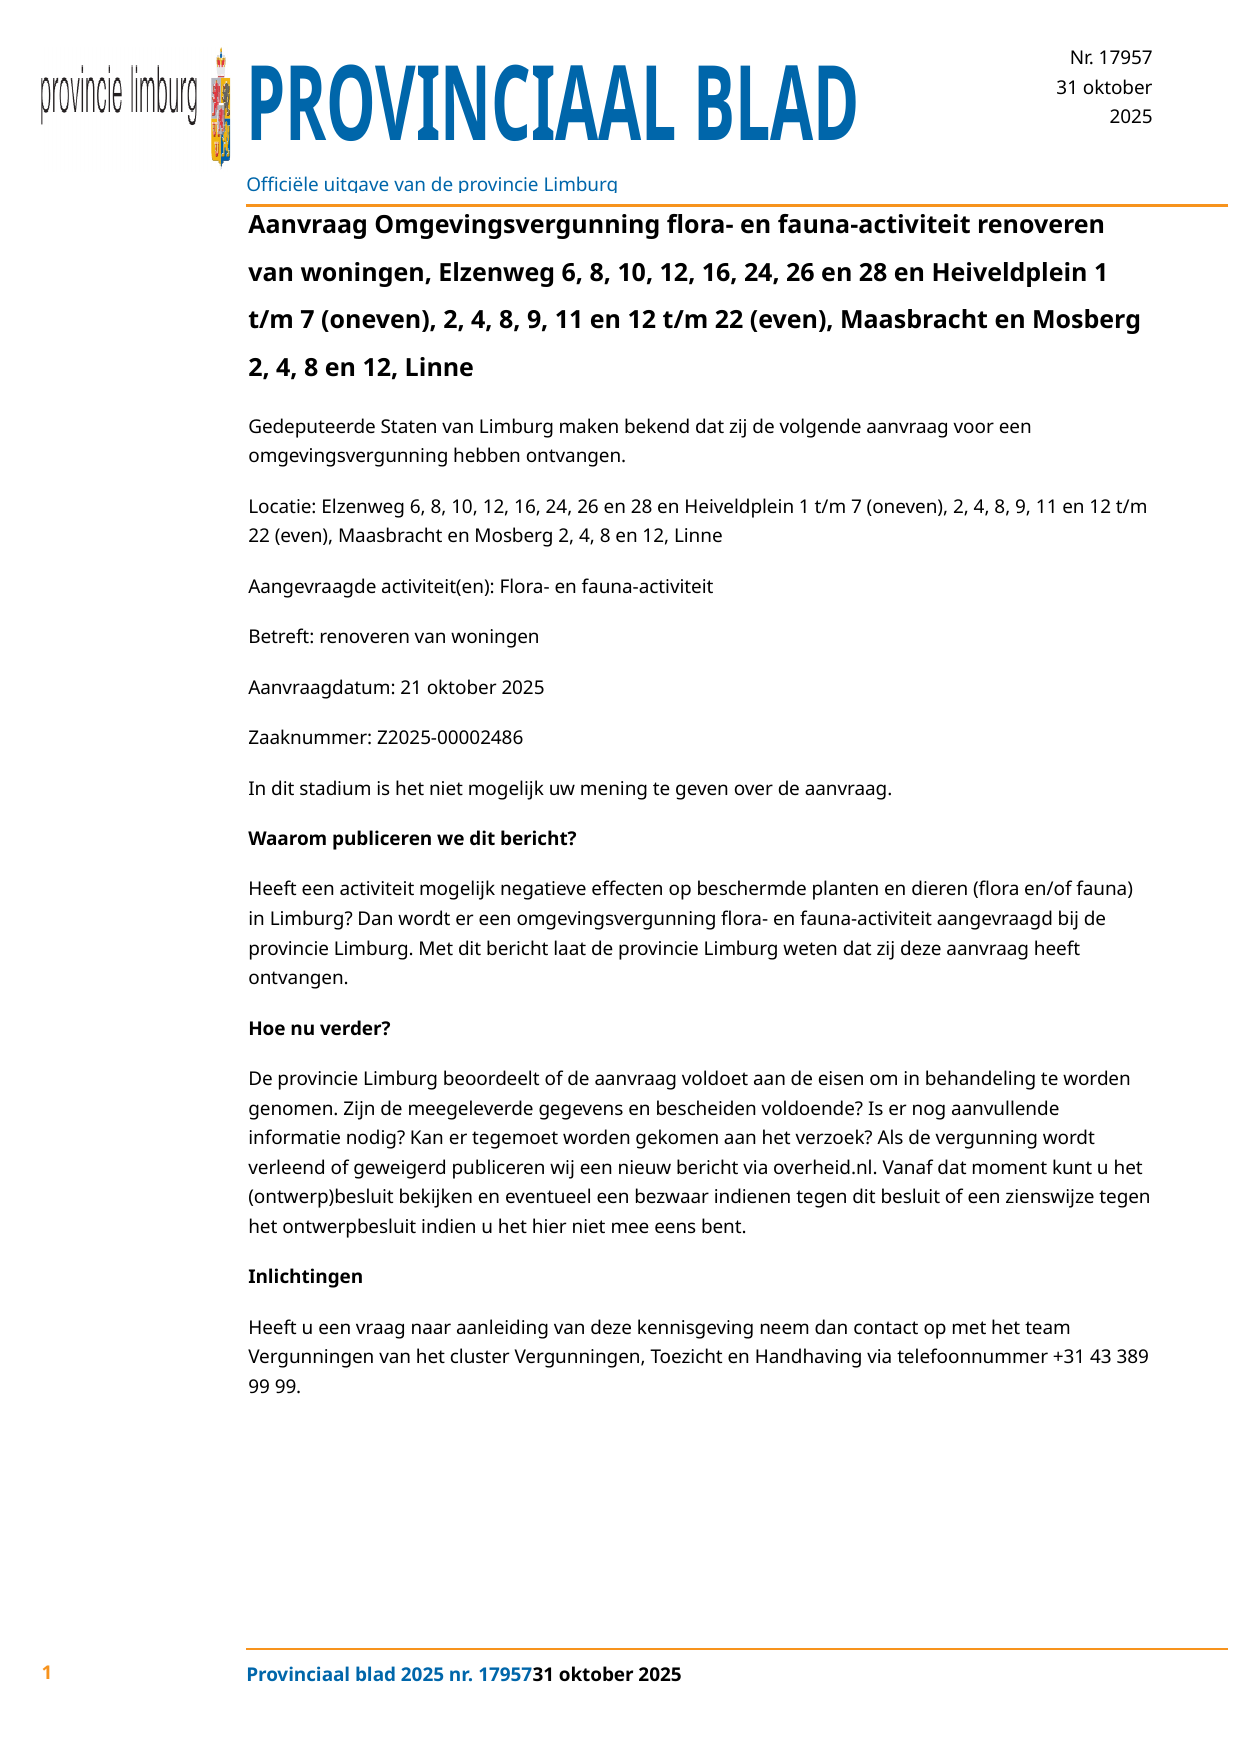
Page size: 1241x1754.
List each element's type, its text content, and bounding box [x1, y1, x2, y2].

text In dit stadium is het niet mogelijk uw mening te geven over de aanvraag. [248, 775, 1152, 801]
text Zaaknummer: Z2025-00002486 [248, 724, 1152, 750]
text Locatie: Elzenweg 6, 8, 10, 12, 16, 24, 26 en 28 en Heiveldplein 1 t/m 7 (oneven), 2, 4, 8, 9, 11 en 12 t/m 22 (even), Maasbracht en Mosberg 2, 4, 8 en 12, Linne [248, 493, 1152, 548]
text Betreft: renoveren van woningen [248, 623, 1152, 649]
text Aangevraagde activiteit(en): Flora- en fauna-activiteit [248, 573, 1152, 599]
picture [41, 47, 231, 172]
text Heeft u een vraag naar aanleiding van deze kennisgeving neem dan contact op met het team Vergunningen van het cluster Vergunningen, Toezicht en Handhaving via telefoonnummer +31 43 389 99 99. [248, 1314, 1152, 1399]
text Aanvraag Omgevingsvergunning flora- en fauna-activiteit renoveren van woningen, Elzenweg 6, 8, 10, 12, 16, 24, 26 en 28 en Heiveldplein 1 t/m 7 (oneven), 2, 4, 8, 9, 11 en 12 t/m 22 (even), Maasbracht en Mosberg 2, 4, 8 en 12, Linne [248, 207, 1152, 384]
text Inlichtingen [248, 1263, 1152, 1289]
text Heeft een activiteit mogelijk negatieve effecten op beschermde planten en dieren (flora en/of fauna) in Limburg? Dan wordt er een omgevingsvergunning flora- en fauna-activiteit aangevraagd bij de provincie Limburg. Met dit bericht laat de provincie Limburg weten dat zij deze aanvraag heeft ontvangen. [248, 876, 1152, 990]
text Waarom publiceren we dit bericht? [248, 825, 1152, 851]
text Gedeputeerde Staten van Limburg maken bekend dat zij de volgende aanvraag voor een omgevingsvergunning hebben ontvangen. [248, 413, 1152, 468]
text Aanvraagdatum: 21 oktober 2025 [248, 674, 1152, 700]
text De provincie Limburg beoordeelt of de aanvraag voldoet aan de eisen om in behandeling te worden genomen. Zijn de meegeleverde gegevens en bescheiden voldoende? Is er nog aanvullende informatie nodig? Kan er tegemoet worden gekomen aan het verzoek? Als de vergunning wordt verleend of geweigerd publiceren wij een nieuw bericht via overheid.nl. Vanaf dat moment kunt u het (ontwerp)besluit bekijken en eventueel een bezwaar indienen tegen dit besluit of een zienswijze tegen het ontwerpbesluit indien u het hier niet mee eens bent. [248, 1065, 1152, 1239]
text Hoe nu verder? [248, 1015, 1152, 1041]
